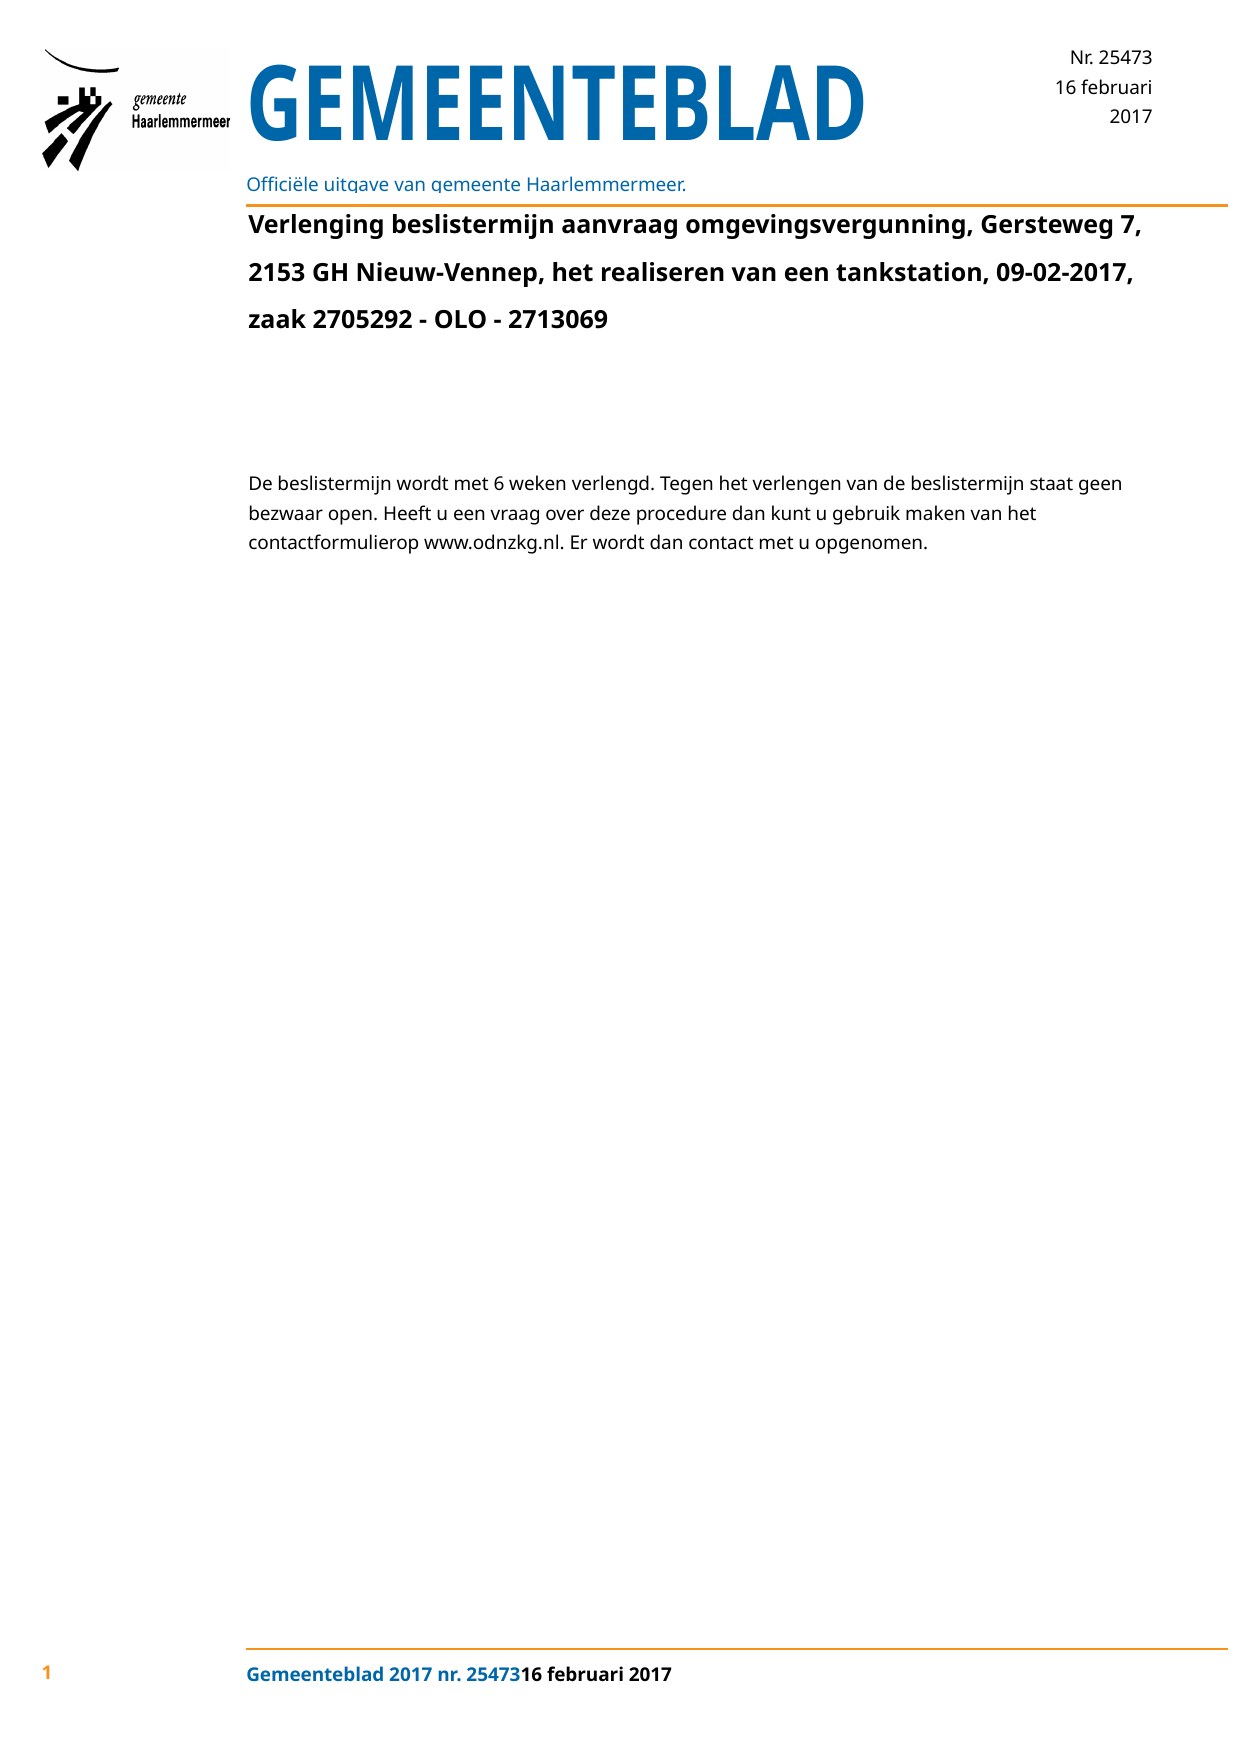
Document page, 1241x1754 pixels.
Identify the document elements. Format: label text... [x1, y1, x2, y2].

picture [41, 47, 231, 172]
text Verlenging beslistermijn aanvraag omgevingsvergunning, Gersteweg 7, 2153 GH Nieuw-Vennep, het realiseren van een tankstation, 09-02-2017, zaak 2705292 - OLO - 2713069 [248, 207, 1152, 336]
text De beslistermijn wordt met 6 weken verlengd. Tegen het verlengen van de beslistermijn staat geen bezwaar open. Heeft u een vraag over deze procedure dan kunt u gebruik maken van het contactformulierop www.odnzkg.nl. Er wordt dan contact met u opgenomen. [248, 470, 1152, 555]
